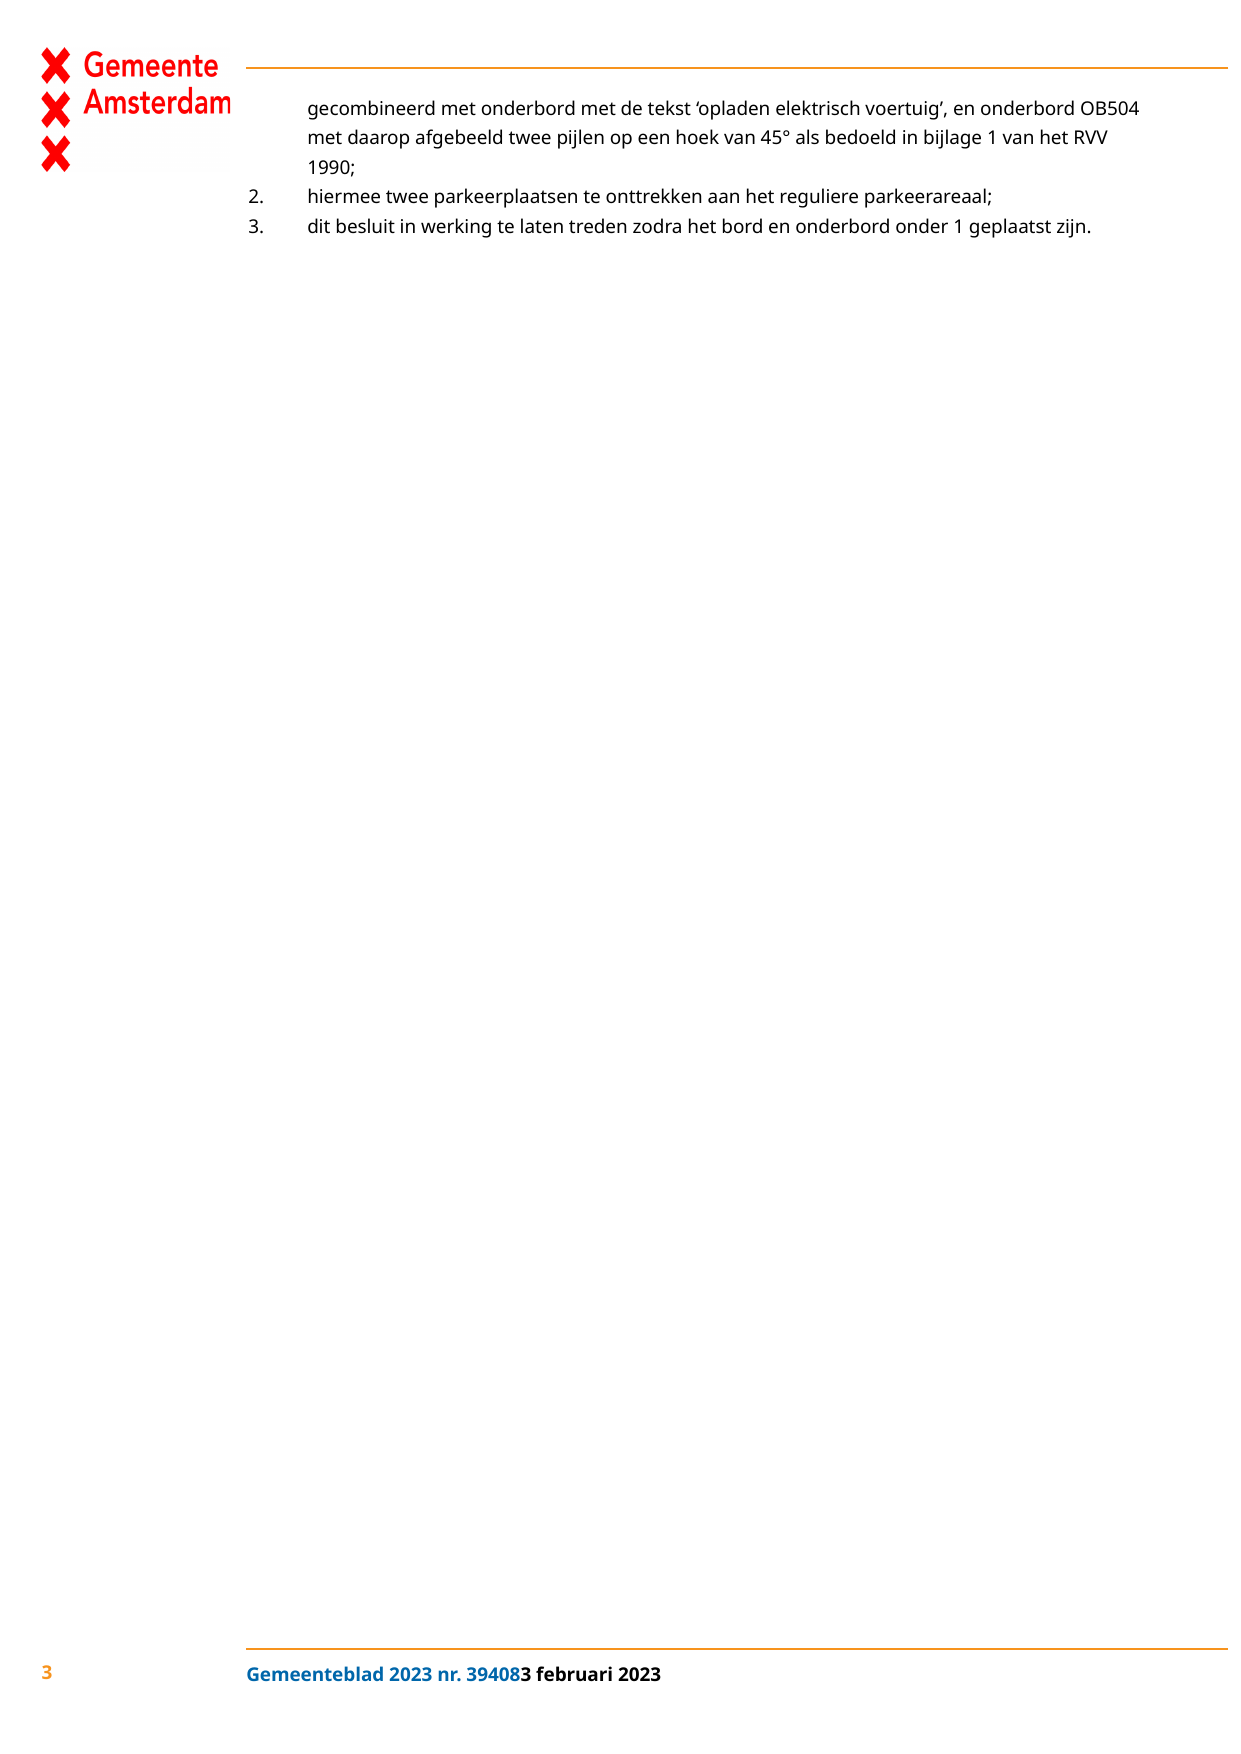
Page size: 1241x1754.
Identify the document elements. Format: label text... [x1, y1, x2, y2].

list hiermee twee parkeerplaatsen te onttrekken aan het reguliere parkeerareaal; [248, 183, 1152, 209]
list gecombineerd met onderbord met de tekst ‘opladen elektrisch voertuig’, en onderbord OB504 met daarop afgebeeld twee pijlen op een hoek van 45° als bedoeld in bijlage 1 van het RVV 1990; [248, 95, 1152, 180]
list dit besluit in werking te laten treden zodra het bord en onderbord onder 1 geplaatst zijn. [248, 213, 1152, 239]
picture [41, 47, 231, 172]
